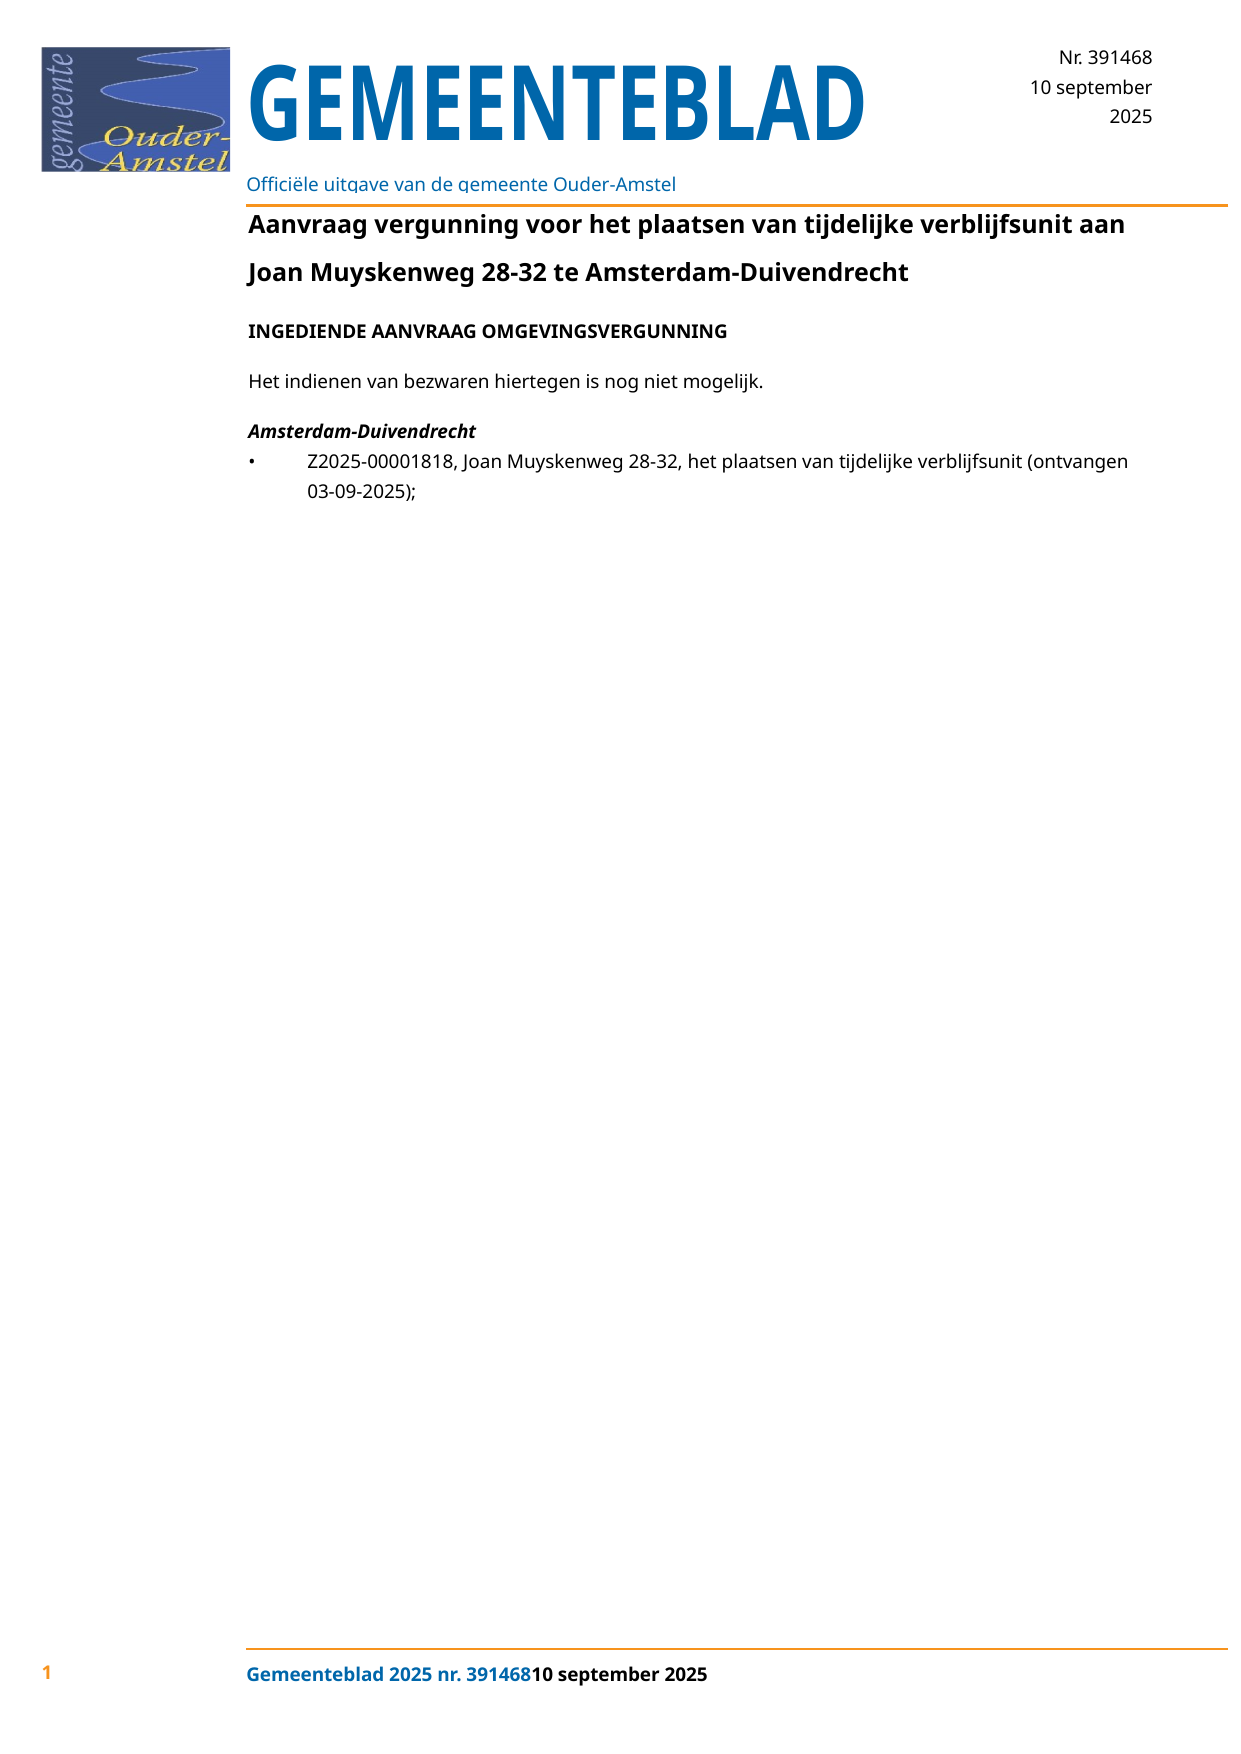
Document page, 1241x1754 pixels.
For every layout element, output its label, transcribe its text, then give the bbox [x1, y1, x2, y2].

text Amsterdam-Duivendrecht [248, 419, 1152, 444]
text Het indienen van bezwaren hiertegen is nog niet mogelijk. [248, 368, 1152, 394]
text Aanvraag vergunning voor het plaatsen van tijdelijke verblijfsunit aan Joan Muyskenweg 28-32 te Amsterdam-Duivendrecht [248, 207, 1152, 288]
list Z2025-00001818, Joan Muyskenweg 28-32, het plaatsen van tijdelijke verblijfsunit (ontvangen 03-09-2025); [248, 448, 1152, 504]
picture [41, 47, 231, 172]
text INGEDIENDE AANVRAAG OMGEVINGSVERGUNNING [248, 318, 1152, 344]
